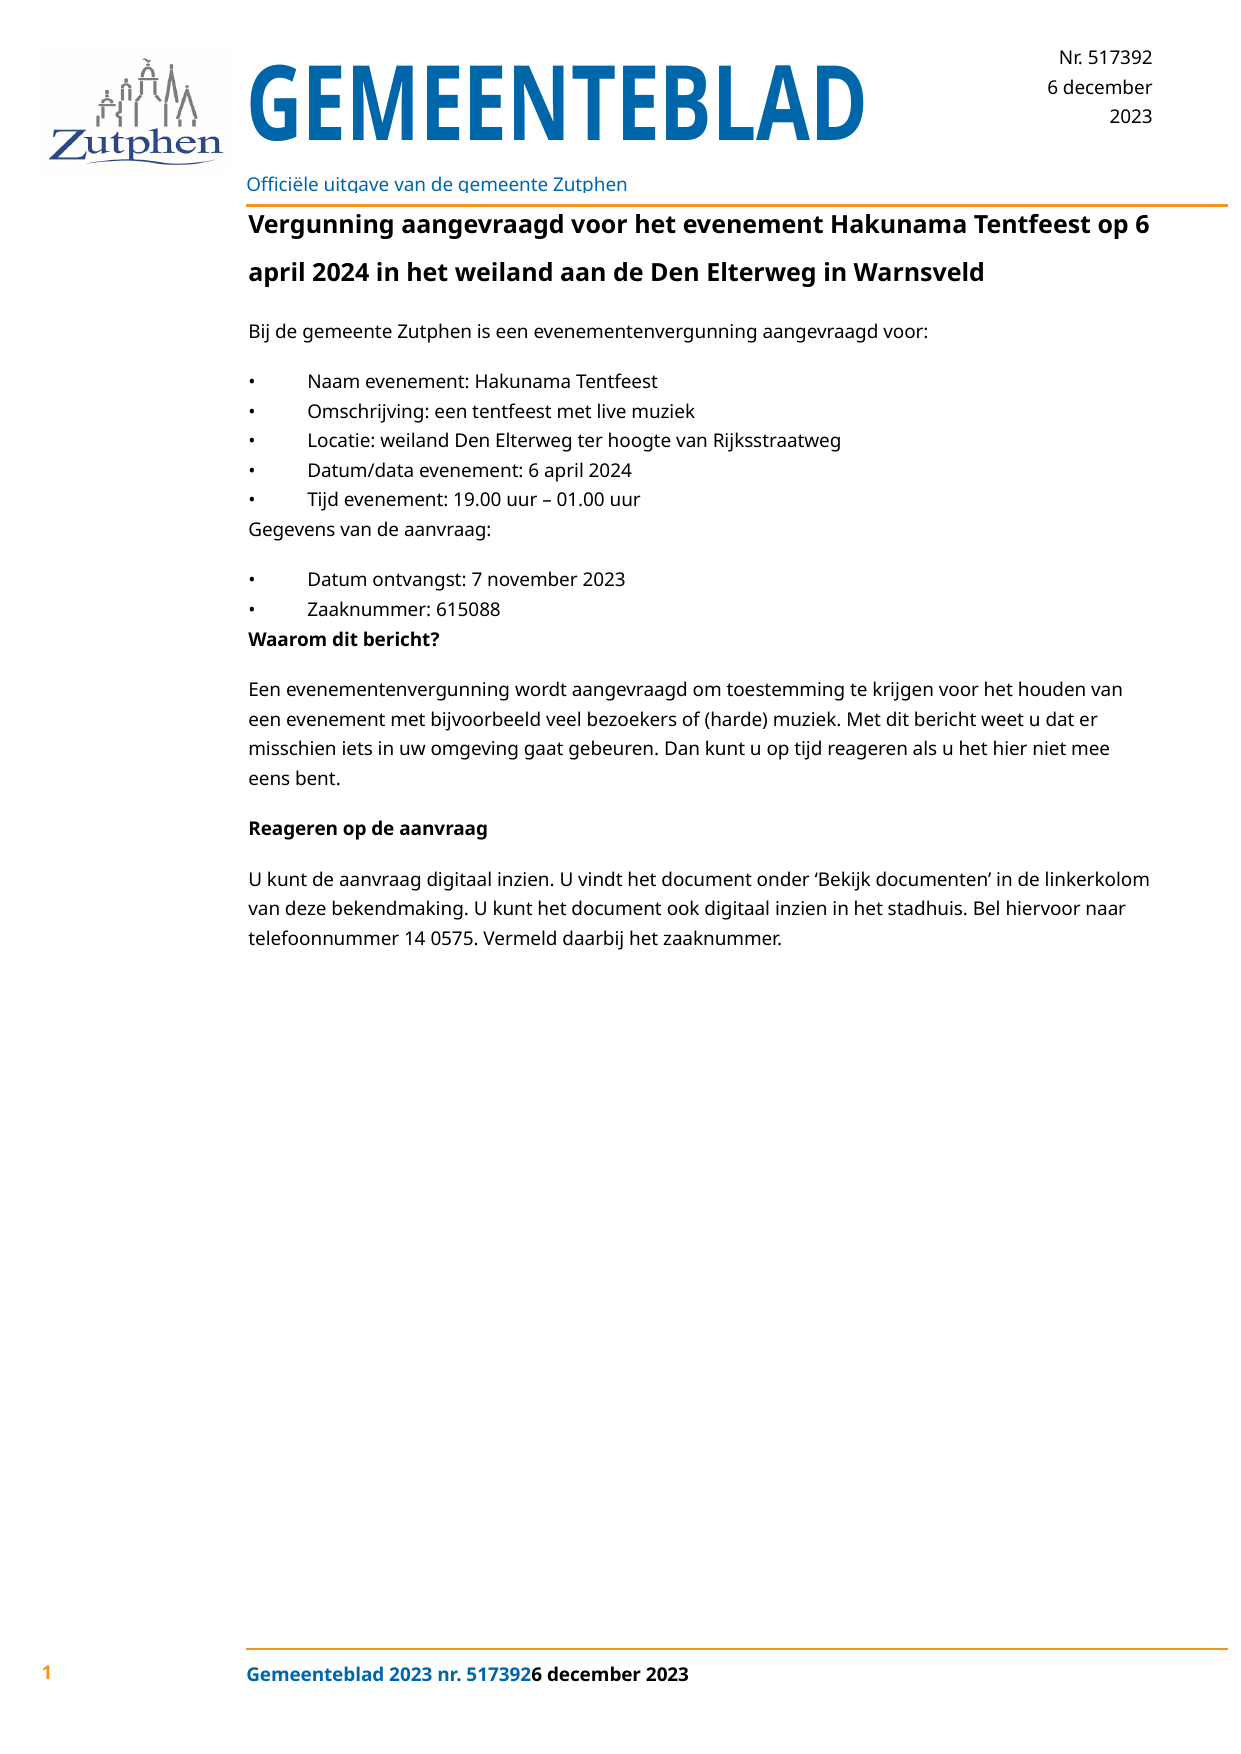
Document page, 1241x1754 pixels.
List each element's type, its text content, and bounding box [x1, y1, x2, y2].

list Tijd evenement: 19.00 uur – 01.00 uur [248, 487, 1152, 512]
text Reageren op de aanvraag [248, 815, 1152, 841]
picture [41, 47, 231, 172]
list Locatie: weiland Den Elterweg ter hoogte van Rijksstraatweg [248, 427, 1152, 453]
text Gegevens van de aanvraag: [248, 516, 1152, 542]
list Omschrijving: een tentfeest met live muziek [248, 398, 1152, 424]
list Datum/data evenement: 6 april 2024 [248, 457, 1152, 483]
text U kunt de aanvraag digitaal inzien. U vindt het document onder ‘Bekijk documenten’ in de linkerkolom van deze bekendmaking. U kunt het document ook digitaal inzien in het stadhuis. Bel hiervoor naar telefoonnummer 14 0575. Vermeld daarbij het zaaknummer. [248, 866, 1152, 951]
text Waarom dit bericht? [248, 626, 1152, 652]
list Zaaknummer: 615088 [248, 596, 1152, 622]
list Naam evenement: Hakunama Tentfeest [248, 368, 1152, 394]
text Vergunning aangevraagd voor het evenement Hakunama Tentfeest op 6 april 2024 in het weiland aan de Den Elterweg in Warnsveld [248, 207, 1152, 288]
text Een evenementenvergunning wordt aangevraagd om toestemming te krijgen voor het houden van een evenement met bijvoorbeeld veel bezoekers of (harde) muziek. Met dit bericht weet u dat er misschien iets in uw omgeving gaat gebeuren. Dan kunt u op tijd reageren als u het hier niet mee eens bent. [248, 676, 1152, 791]
list Datum ontvangst: 7 november 2023 [248, 567, 1152, 592]
text Bij de gemeente Zutphen is een evenementenvergunning aangevraagd voor: [248, 318, 1152, 344]
